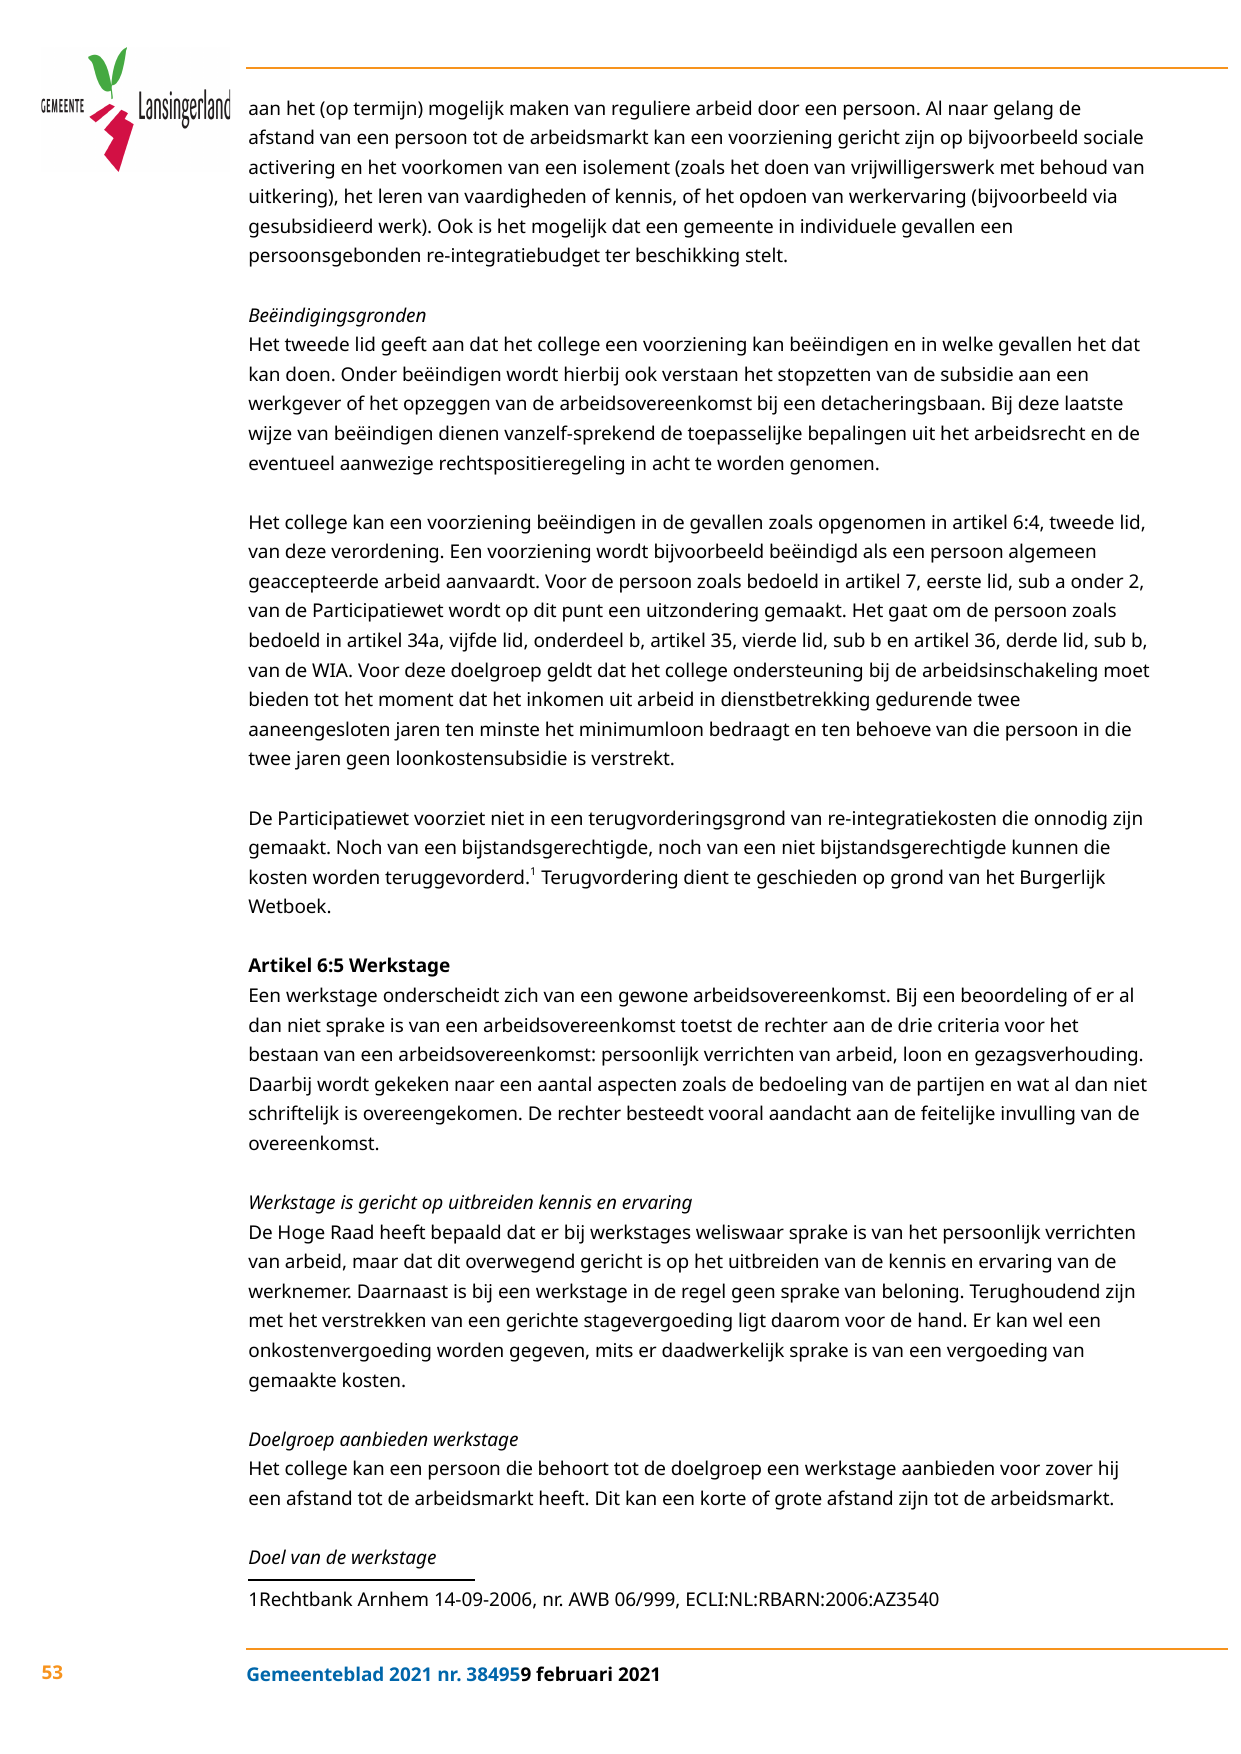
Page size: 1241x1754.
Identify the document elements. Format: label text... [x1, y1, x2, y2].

text aan het (op termijn) mogelijk maken van reguliere arbeid door een persoon. Al naar gelang de afstand van een persoon tot de arbeidsmarkt kan een voorziening gericht zijn op bijvoorbeeld sociale activering en het voorkomen van een isolement (zoals het doen van vrijwilligerswerk met behoud van uitkering), het leren van vaardigheden of kennis, of het opdoen van werkervaring (bijvoorbeeld via gesubsidieerd werk). Ook is het mogelijk dat een gemeente in individuele gevallen een persoonsgebonden re-integratiebudget ter beschikking stelt. [248, 95, 1152, 268]
picture [41, 47, 231, 172]
text Een werkstage onderscheidt zich van een gewone arbeidsovereenkomst. Bij een beoordeling of er al dan niet sprake is van een arbeidsovereenkomst toetst de rechter aan de drie criteria voor het bestaan van een arbeidsovereenkomst: persoonlijk verrichten van arbeid, loon en gezagsverhouding. Daarbij wordt gekeken naar een aantal aspecten zoals de bedoeling van de partijen en wat al dan niet schriftelijk is overeengekomen. De rechter besteedt vooral aandacht aan de feitelijke invulling van de overeenkomst. [248, 982, 1152, 1156]
text De Hoge Raad heeft bepaald dat er bij werkstages weliswaar sprake is van het persoonlijk verrichten van arbeid, maar dat dit overwegend gericht is op het uitbreiden van de kennis en ervaring van de werknemer. Daarnaast is bij een werkstage in de regel geen sprake van beloning. Terughoudend zijn met het verstrekken van een gerichte stagevergoeding ligt daarom voor de hand. Er kan wel een onkostenvergoeding worden gegeven, mits er daadwerkelijk sprake is van een vergoeding van gemaakte kosten. [248, 1219, 1152, 1393]
text De Participatiewet voorziet niet in een terugvorderingsgrond van re-integratiekosten die onnodig zijn gemaakt. Noch van een bijstandsgerechtigde, noch van een niet bijstandsgerechtigde kunnen die kosten worden teruggevorderd. Terugvordering dient te geschieden op grond van het Burgerlijk Wetboek. [248, 805, 1152, 919]
text Artikel 6:5 Werkstage [248, 953, 1152, 978]
text Doel van de werkstage [248, 1544, 1152, 1570]
text Doelgroep aanbieden werkstage [248, 1426, 1152, 1452]
text Het college kan een persoon die behoort tot de doelgroep een werkstage aanbieden voor zover hij een afstand tot de arbeidsmarkt heeft. Dit kan een korte of grote afstand zijn tot de arbeidsmarkt. [248, 1456, 1152, 1511]
text Het tweede lid geeft aan dat het college een voorziening kan beëindigen en in welke gevallen het dat kan doen. Onder beëindigen wordt hierbij ook verstaan het stopzetten van de subsidie aan een werkgever of het opzeggen van de arbeidsovereenkomst bij een detacheringsbaan. Bij deze laatste wijze van beëindigen dienen vanzelf-sprekend de toepasselijke bepalingen uit het arbeidsrecht en de eventueel aanwezige rechtspositieregeling in acht te worden genomen. [248, 331, 1152, 476]
text Beëindigingsgronden [248, 302, 1152, 328]
text Werkstage is gericht op uitbreiden kennis en ervaring [248, 1189, 1152, 1215]
text Rechtbank Arnhem 14-09-2006, nr. AWB 06/999, ECLI:NL:RBARN:2006:AZ3540 [248, 1586, 1152, 1612]
text Het college kan een voorziening beëindigen in de gevallen zoals opgenomen in artikel 6:4, tweede lid, van deze verordening. Een voorziening wordt bijvoorbeeld beëindigd als een persoon algemeen geaccepteerde arbeid aanvaardt. Voor de persoon zoals bedoeld in artikel 7, eerste lid, sub a onder 2, van de Participatiewet wordt op dit punt een uitzondering gemaakt. Het gaat om de persoon zoals bedoeld in artikel 34a, vijfde lid, onderdeel b, artikel 35, vierde lid, sub b en artikel 36, derde lid, sub b, van de WIA. Voor deze doelgroep geldt dat het college ondersteuning bij de arbeidsinschakeling moet bieden tot het moment dat het inkomen uit arbeid in dienstbetrekking gedurende twee aaneengesloten jaren ten minste het minimumloon bedraagt en ten behoeve van die persoon in die twee jaren geen loonkostensubsidie is verstrekt. [248, 509, 1152, 771]
